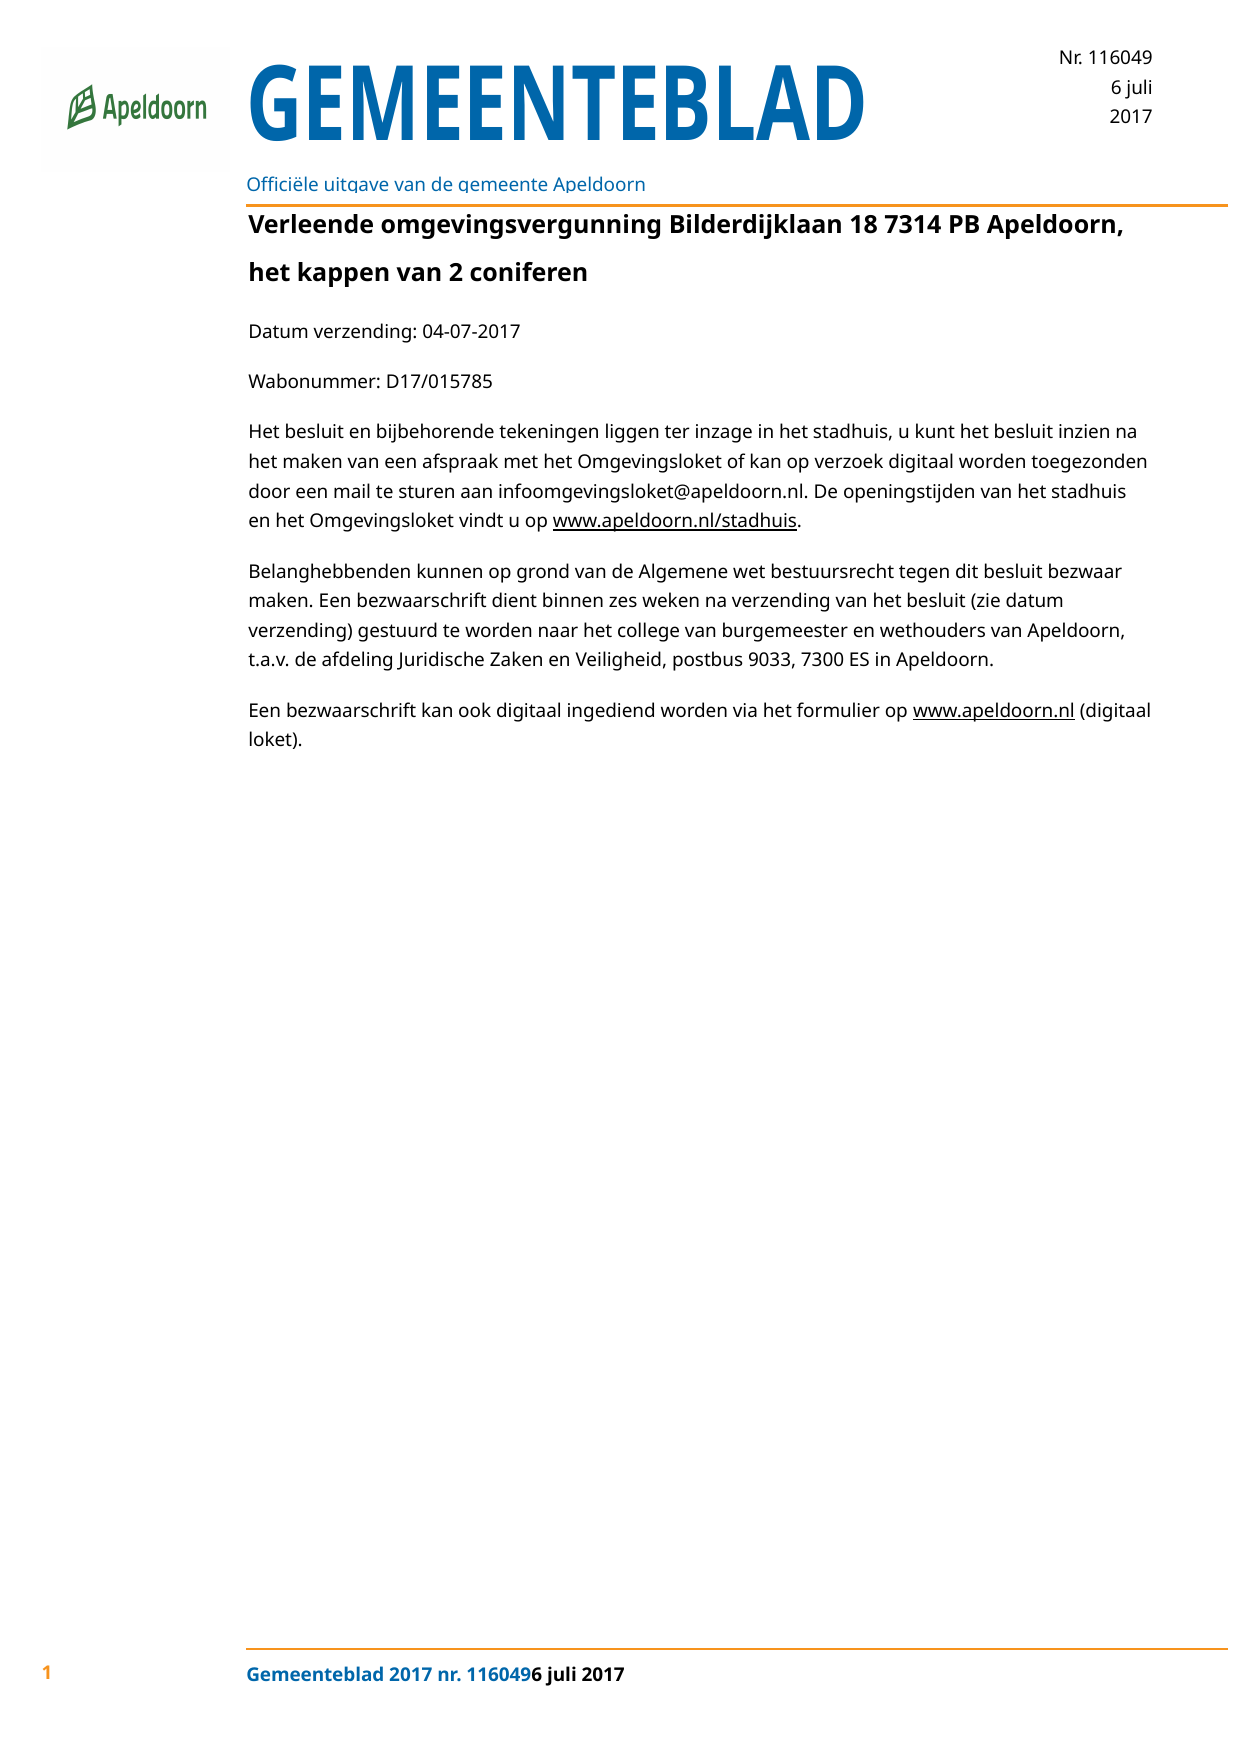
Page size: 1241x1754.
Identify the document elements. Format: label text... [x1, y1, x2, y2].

text Belanghebbenden kunnen op grond van de Algemene wet bestuursrecht tegen dit besluit bezwaar maken. Een bezwaarschrift dient binnen zes weken na verzending van het besluit (zie datum verzending) gestuurd te worden naar het college van burgemeester en wethouders van Apeldoorn, t.a.v. de afdeling Juridische Zaken en Veiligheid, postbus 9033, 7300 ES in Apeldoorn. [248, 558, 1152, 672]
text Datum verzending: 04-07-2017 [248, 318, 1152, 344]
text Een bezwaarschrift kan ook digitaal ingediend worden via het formulier op www.apeldoorn.nl (digitaal loket). [248, 697, 1152, 752]
text Het besluit en bijbehorende tekeningen liggen ter inzage in het stadhuis, u kunt het besluit inzien na het maken van een afspraak met het Omgevingsloket of kan op verzoek digitaal worden toegezonden door een mail te sturen aan infoomgevingsloket@apeldoorn.nl. De openingstijden van het stadhuis en het Omgevingsloket vindt u op www.apeldoorn.nl/stadhuis. [248, 419, 1152, 533]
picture [41, 47, 231, 172]
text Wabonummer: D17/015785 [248, 368, 1152, 394]
text Verleende omgevingsvergunning Bilderdijklaan 18 7314 PB Apeldoorn, het kappen van 2 coniferen [248, 207, 1152, 288]
